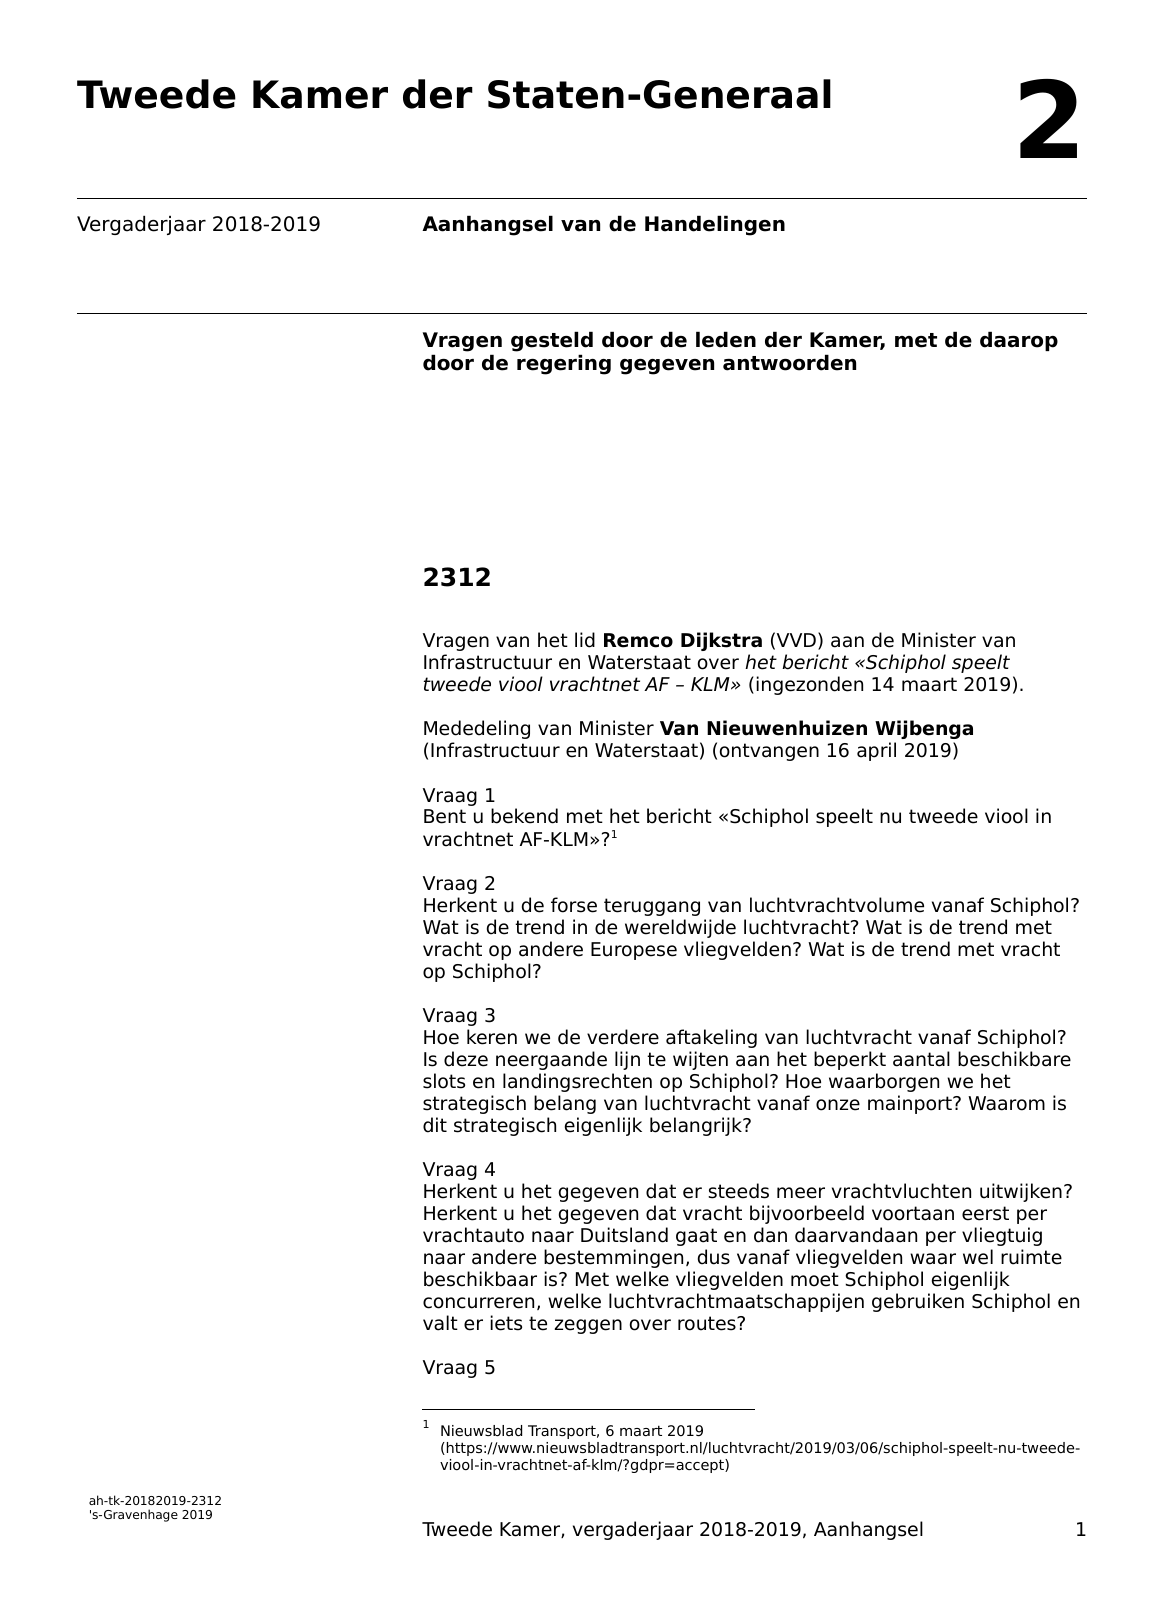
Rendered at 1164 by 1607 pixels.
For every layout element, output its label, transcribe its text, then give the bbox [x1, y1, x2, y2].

text 's-Gravenhage 2019 [88, 1508, 323, 1522]
table_cell Aanhangsel van de Handelingen [422, 199, 1087, 313]
text Vraag 5 [422, 1357, 1087, 1379]
text Herkent u de forse teruggang van luchtvrachtvolume vanaf Schiphol? Wat is de trend in de wereldwijde luchtvracht? Wat is de trend met vracht op andere Europese vliegvelden? Wat is de trend met vracht op Schiphol? [422, 894, 1087, 982]
text ah-tk-20182019-2312 [88, 1494, 323, 1508]
text Vragen van het lid Remco Dijkstra (VVD) aan de Minister van Infrastructuur en Waterstaat over het bericht «Schiphol speelt tweede viool vrachtnet AF – KLM» (ingezonden 14 maart 2019). [422, 630, 1087, 696]
table_cell [77, 314, 422, 375]
text Vraag 1 [422, 784, 1087, 806]
text Herkent u het gegeven dat er steeds meer vrachtvluchten uitwijken? Herkent u het gegeven dat vracht bijvoorbeeld voortaan eerst per vrachtauto naar Duitsland gaat en dan daarvandaan per vliegtuig naar andere bestemmingen, dus vanaf vliegvelden waar wel ruimte beschikbaar is? Met welke vliegvelden moet Schiphol eigenlijk concurreren, welke luchtvrachtmaatschappijen gebruiken Schiphol en valt er iets te zeggen over routes? [422, 1181, 1087, 1334]
text Nieuwsblad Transport, 6 maart 2019 (https://www.nieuwsbladtransport.nl/luchtvracht/2019/03/06/schiphol-speelt-nu-tweede-viool-in-vrachtnet-af-klm/?gdpr=accept) [422, 1418, 1087, 1474]
text Hoe keren we de verdere aftakeling van luchtvracht vanaf Schiphol? Is deze neergaande lijn te wijten aan het beperkt aantal beschikbare slots en landingsrechten op Schiphol? Hoe waarborgen we het strategisch belang van luchtvracht vanaf onze mainport? Waarom is dit strategisch eigenlijk belangrijk? [422, 1027, 1087, 1137]
table_cell Vergaderjaar 2018-2019 [77, 199, 422, 313]
text Mededeling van Minister Van Nieuwenhuizen Wijbenga (Infrastructuur en Waterstaat) (ontvangen 16 april 2019) [422, 718, 1087, 762]
text Vraag 2 [422, 873, 1087, 894]
table_header 2 [886, 59, 1087, 198]
text Bent u bekend met het bericht «Schiphol speelt nu tweede viool in vrachtnet AF-KLM»? [422, 806, 1087, 850]
table_header Tweede Kamer der Staten-Generaal [77, 59, 886, 198]
table_cell Vragen gesteld door de leden der Kamer, met de daarop door de regering gegeven antwoorden [422, 314, 1087, 375]
text Vraag 4 [422, 1159, 1087, 1181]
text Vraag 3 [422, 1005, 1087, 1027]
text 2312 [422, 563, 1087, 592]
